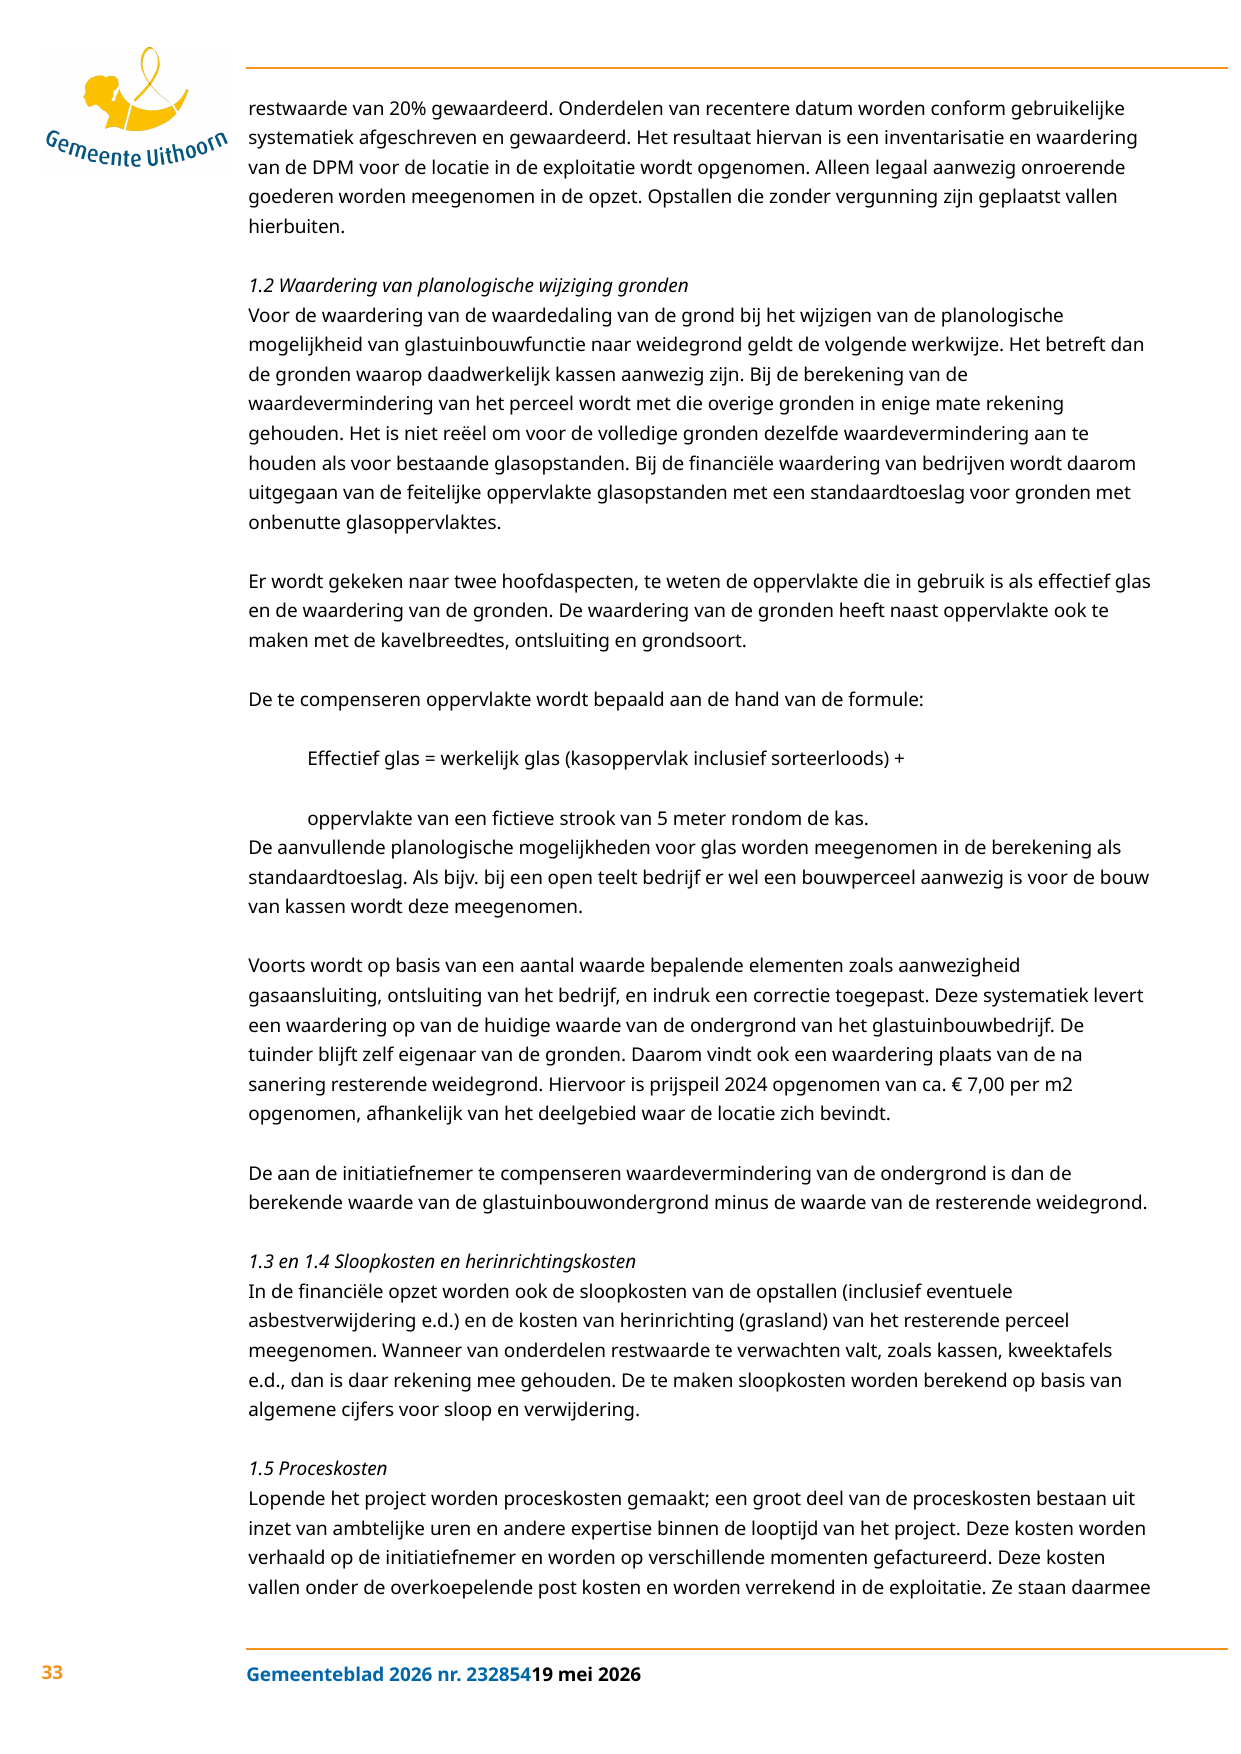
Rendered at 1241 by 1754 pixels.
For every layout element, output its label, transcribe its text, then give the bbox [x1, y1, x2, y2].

text 1.5 Proceskosten [248, 1456, 1152, 1481]
picture [41, 47, 231, 172]
text De aan de initiatiefnemer te compenseren waardevermindering van de ondergrond is dan de berekende waarde van de glastuinbouwondergrond minus de waarde van de resterende weidegrond. [248, 1160, 1152, 1215]
text Er wordt gekeken naar twee hoofdaspecten, te weten de oppervlakte die in gebruik is als effectief glas en de waardering van de gronden. De waardering van de gronden heeft naast oppervlakte ook te maken met de kavelbreedtes, ontsluiting en grondsoort. [248, 568, 1152, 653]
list Effectief glas = werkelijk glas (kasoppervlak inclusief sorteerloods) + [248, 746, 1152, 771]
text Lopende het project worden proceskosten gemaakt; een groot deel van de proceskosten bestaan uit inzet van ambtelijke uren en andere expertise binnen de looptijd van het project. Deze kosten worden verhaald op de initiatiefnemer en worden op verschillende momenten gefactureerd. Deze kosten vallen onder de overkoepelende post kosten en worden verrekend in de exploitatie. Ze staan daarmee [248, 1485, 1152, 1600]
text 1.3 en 1.4 Sloopkosten en herinrichtingskosten [248, 1248, 1152, 1274]
list oppervlakte van een fictieve strook van 5 meter rondom de kas. [248, 805, 1152, 831]
text In de financiële opzet worden ook de sloopkosten van de opstallen (inclusief eventuele asbestverwijdering e.d.) en de kosten van herinrichting (grasland) van het resterende perceel meegenomen. Wanneer van onderdelen restwaarde te verwachten valt, zoals kassen, kweektafels e.d., dan is daar rekening mee gehouden. De te maken sloopkosten worden berekend op basis van algemene cijfers voor sloop en verwijdering. [248, 1278, 1152, 1422]
text Voorts wordt op basis van een aantal waarde bepalende elementen zoals aanwezigheid gasaansluiting, ontsluiting van het bedrijf, en indruk een correctie toegepast. Deze systematiek levert een waardering op van de huidige waarde van de ondergrond van het glastuinbouwbedrijf. De tuinder blijft zelf eigenaar van de gronden. Daarom vindt ook een waardering plaats van de na sanering resterende weidegrond. Hiervoor is prijspeil 2024 opgenomen van ca. € 7,00 per m2 opgenomen, afhankelijk van het deelgebied waar de locatie zich bevindt. [248, 953, 1152, 1126]
text Voor de waardering van de waardedaling van de grond bij het wijzigen van de planologische mogelijkheid van glastuinbouwfunctie naar weidegrond geldt de volgende werkwijze. Het betreft dan de gronden waarop daadwerkelijk kassen aanwezig zijn. Bij de berekening van de waardevermindering van het perceel wordt met die overige gronden in enige mate rekening gehouden. Het is niet reëel om voor de volledige gronden dezelfde waardevermindering aan te houden als voor bestaande glasopstanden. Bij de financiële waardering van bedrijven wordt daarom uitgegaan van de feitelijke oppervlakte glasopstanden met een standaardtoeslag voor gronden met onbenutte glasoppervlaktes. [248, 302, 1152, 535]
text De te compenseren oppervlakte wordt bepaald aan de hand van de formule: [248, 686, 1152, 712]
text De aanvullende planologische mogelijkheden voor glas worden meegenomen in de berekening als standaardtoeslag. Als bijv. bij een open teelt bedrijf er wel een bouwperceel aanwezig is voor de bouw van kassen wordt deze meegenomen. [248, 834, 1152, 919]
text 1.2 Waardering van planologische wijziging gronden [248, 272, 1152, 298]
text restwaarde van 20% gewaardeerd. Onderdelen van recentere datum worden conform gebruikelijke systematiek afgeschreven en gewaardeerd. Het resultaat hiervan is een inventarisatie en waardering van de DPM voor de locatie in de exploitatie wordt opgenomen. Alleen legaal aanwezig onroerende goederen worden meegenomen in de opzet. Opstallen die zonder vergunning zijn geplaatst vallen hierbuiten. [248, 95, 1152, 239]
